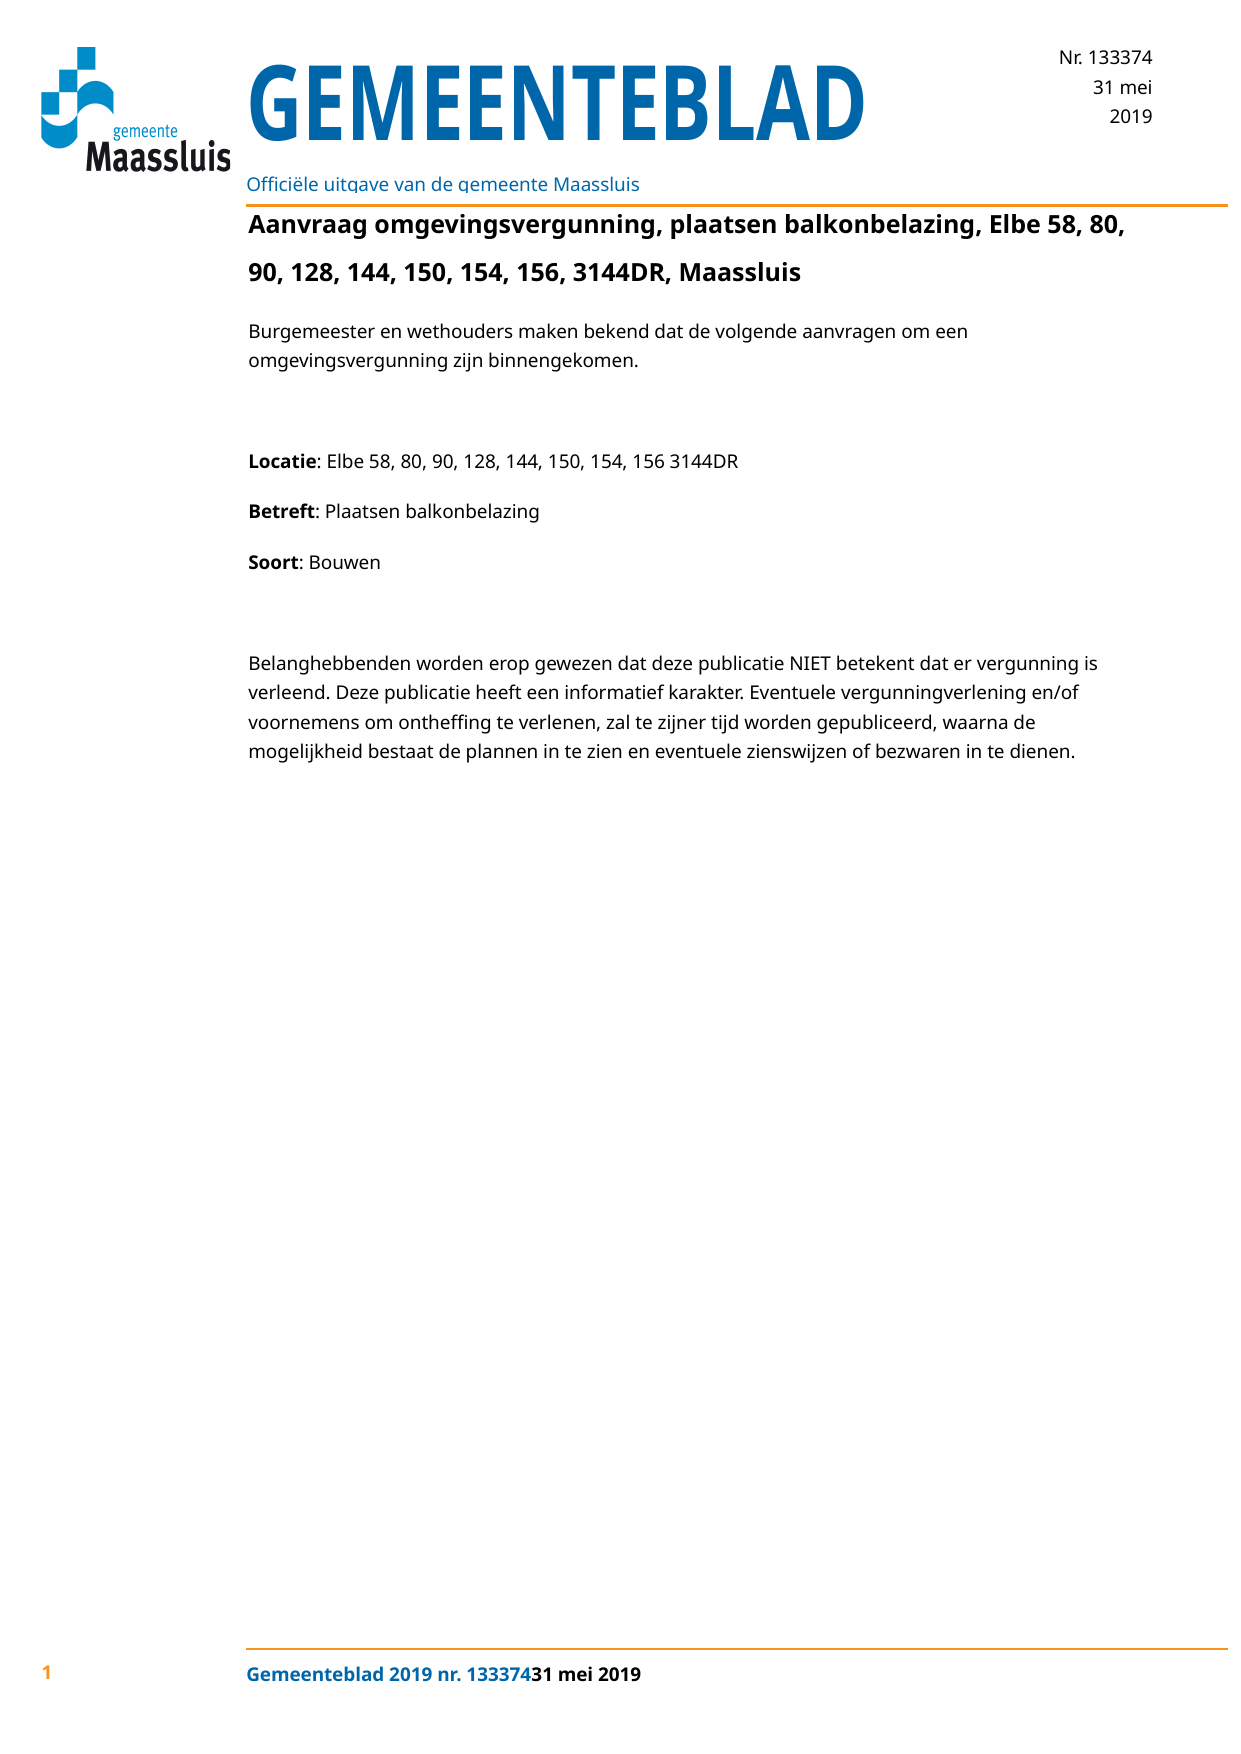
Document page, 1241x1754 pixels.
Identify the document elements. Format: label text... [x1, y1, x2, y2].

text Aanvraag omgevingsvergunning, plaatsen balkonbelazing, Elbe 58, 80, 90, 128, 144, 150, 154, 156, 3144DR, Maassluis [248, 207, 1152, 288]
picture [41, 47, 77, 92]
text Burgemeester en wethouders maken bekend dat de volgende aanvragen om een omgevingsvergunning zijn binnengekomen. [248, 318, 1152, 373]
picture [41, 47, 231, 172]
text Locatie: Elbe 58, 80, 90, 128, 144, 150, 154, 156 3144DR [248, 448, 1152, 474]
text Belanghebbenden worden erop gewezen dat deze publicatie NIET betekent dat er vergunning is verleend. Deze publicatie heeft een informatief karakter. Eventuele vergunningverlening en/of voornemens om ontheffing te verlenen, zal te zijner tijd worden gepubliceerd, waarna de mogelijkheid bestaat de plannen in te zien en eventuele zienswijzen of bezwaren in te dienen. [248, 650, 1152, 764]
text Betreft: Plaatsen balkonbelazing [248, 499, 1152, 524]
text Soort: Bouwen [248, 549, 1152, 575]
